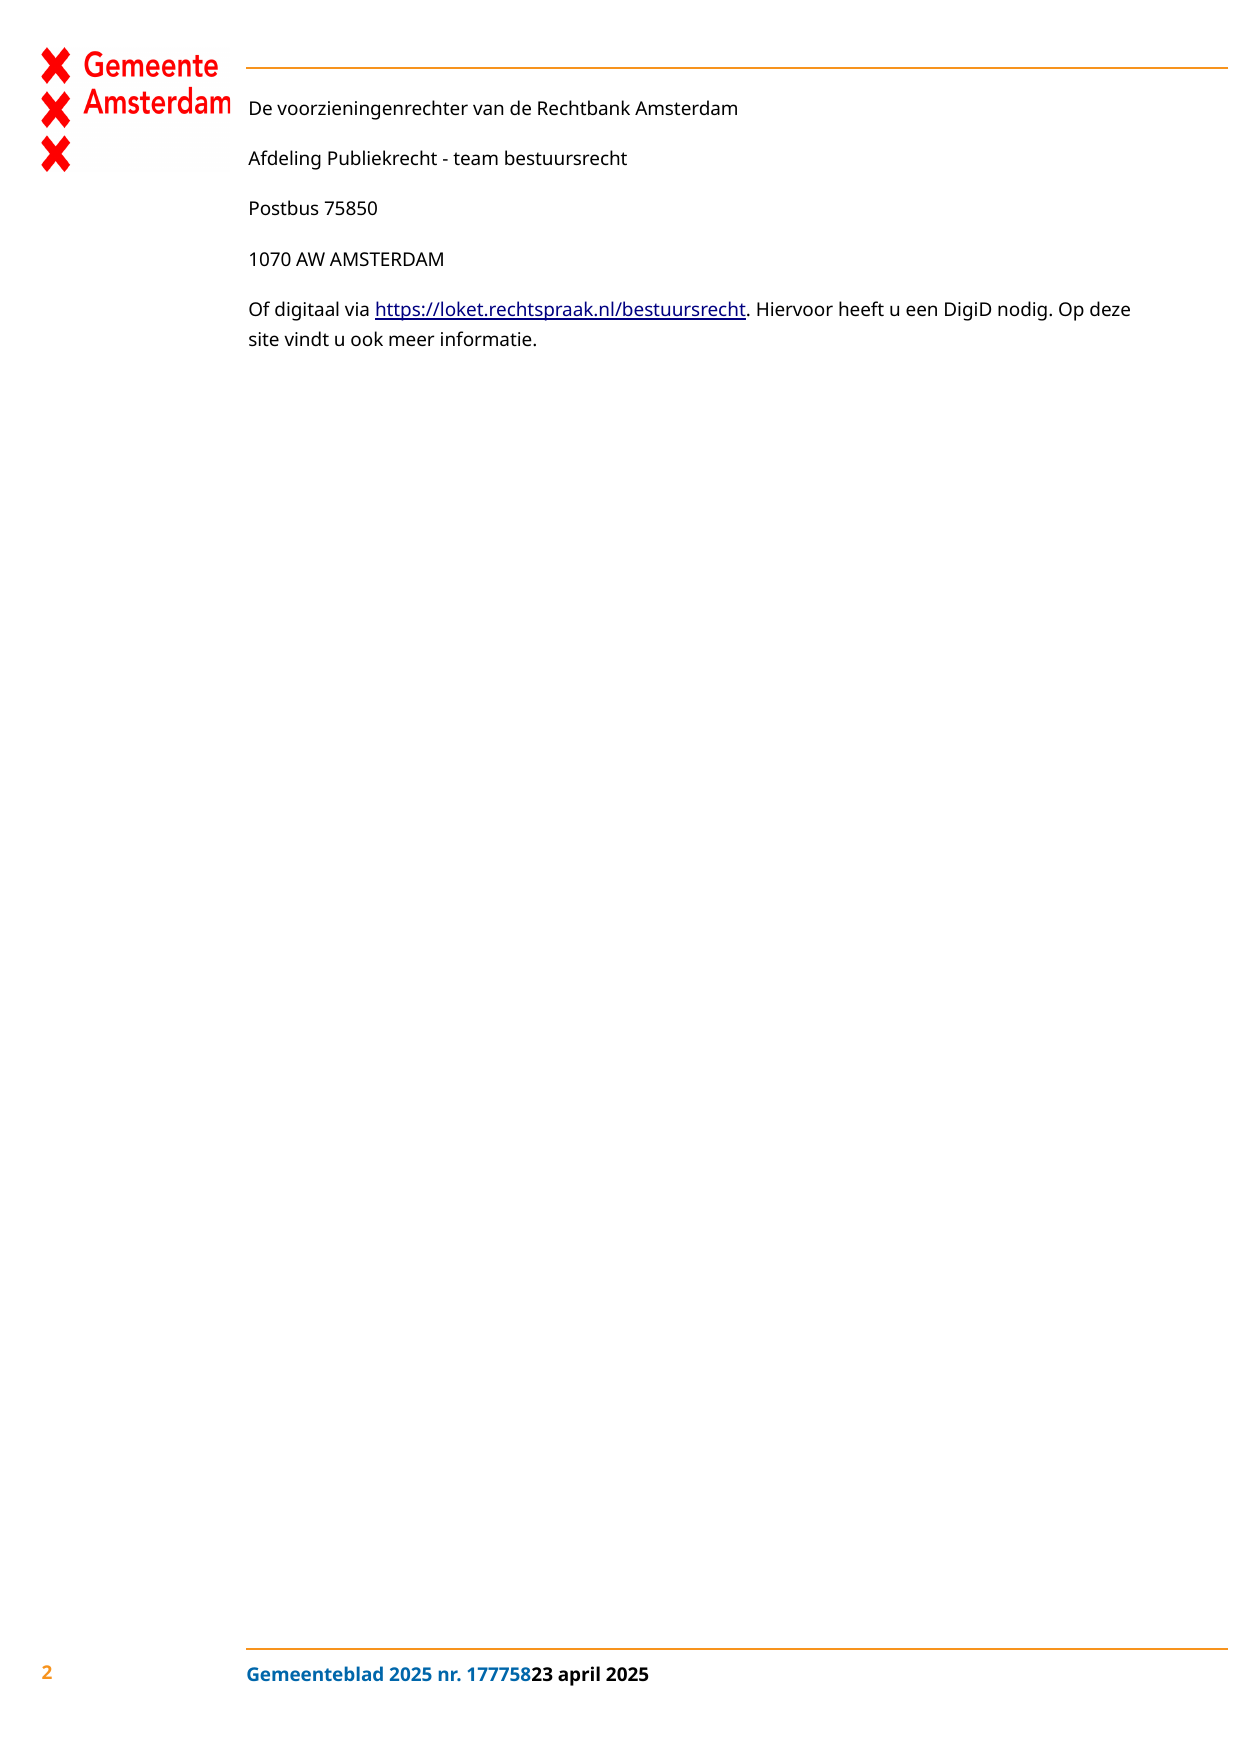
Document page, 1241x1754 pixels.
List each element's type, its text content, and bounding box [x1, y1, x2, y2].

text Postbus 75850 [248, 196, 1152, 221]
picture [41, 47, 231, 172]
text Of digitaal via https://loket.rechtspraak.nl/bestuursrecht. Hiervoor heeft u een DigiD nodig. Op deze site vindt u ook meer informatie. [248, 296, 1152, 352]
text 1070 AW AMSTERDAM [248, 246, 1152, 272]
text Afdeling Publiekrecht - team bestuursrecht [248, 145, 1152, 171]
text De voorzieningenrechter van de Rechtbank Amsterdam [248, 95, 1152, 121]
